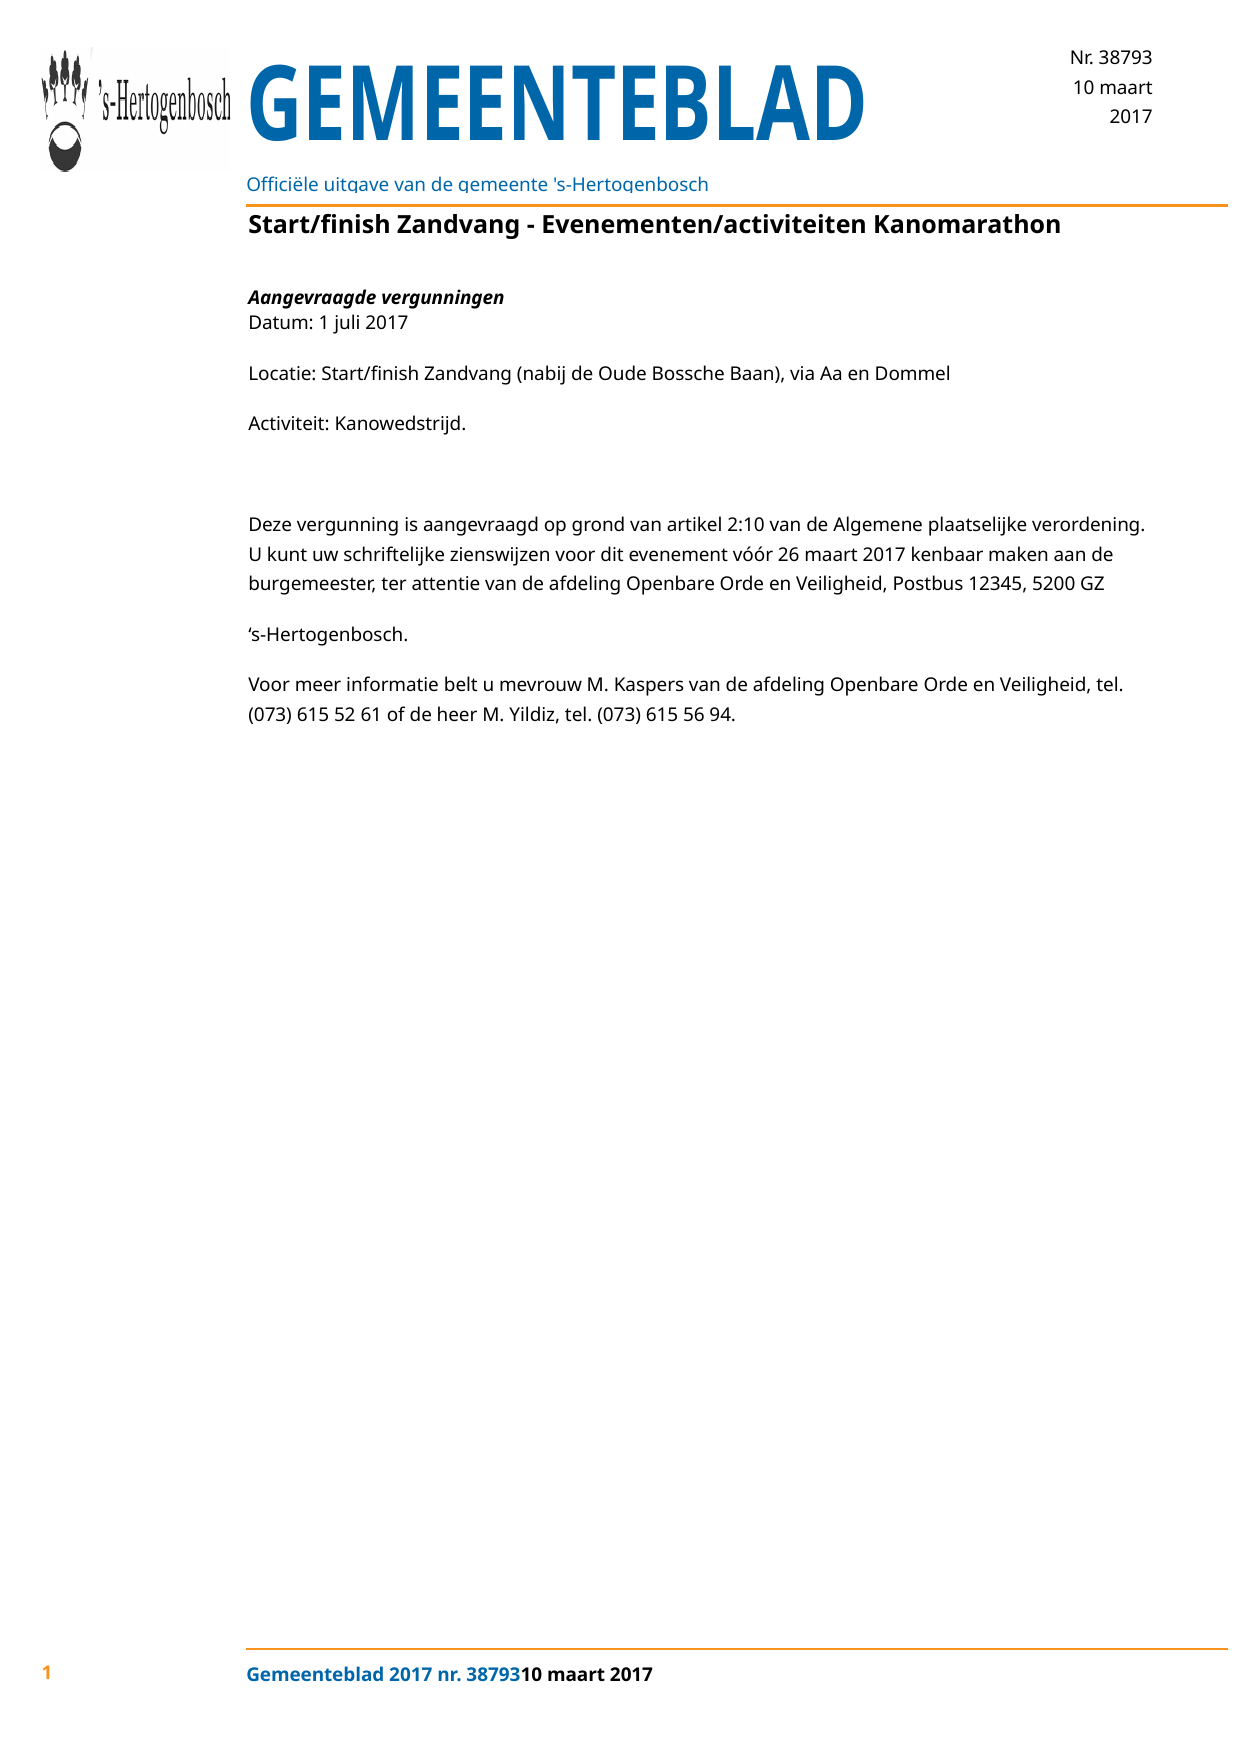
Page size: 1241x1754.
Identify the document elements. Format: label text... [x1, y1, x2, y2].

text Datum: 1 juli 2017 [248, 309, 1152, 335]
picture [41, 47, 231, 172]
text Deze vergunning is aangevraagd op grond van artikel 2:10 van de Algemene plaatselijke verordening. U kunt uw schriftelijke zienswijzen voor dit evenement vóór 26 maart 2017 kenbaar maken aan de burgemeester, ter attentie van de afdeling Openbare Orde en Veiligheid, Postbus 12345, 5200 GZ [248, 511, 1152, 596]
text Voor meer informatie belt u mevrouw M. Kaspers van de afdeling Openbare Orde en Veiligheid, tel. (073) 615 52 61 of de heer M. Yildiz, tel. (073) 615 56 94. [248, 671, 1152, 727]
text Locatie: Start/finish Zandvang (nabij de Oude Bossche Baan), via Aa en Dommel [248, 360, 1152, 386]
text ‘s-Hertogenbosch. [248, 621, 1152, 647]
text Activiteit: Kanowedstrijd. [248, 410, 1152, 436]
text Aangevraagde vergunningen [248, 284, 1152, 309]
text Start/finish Zandvang - Evenementen/activiteiten Kanomarathon [248, 207, 1152, 241]
